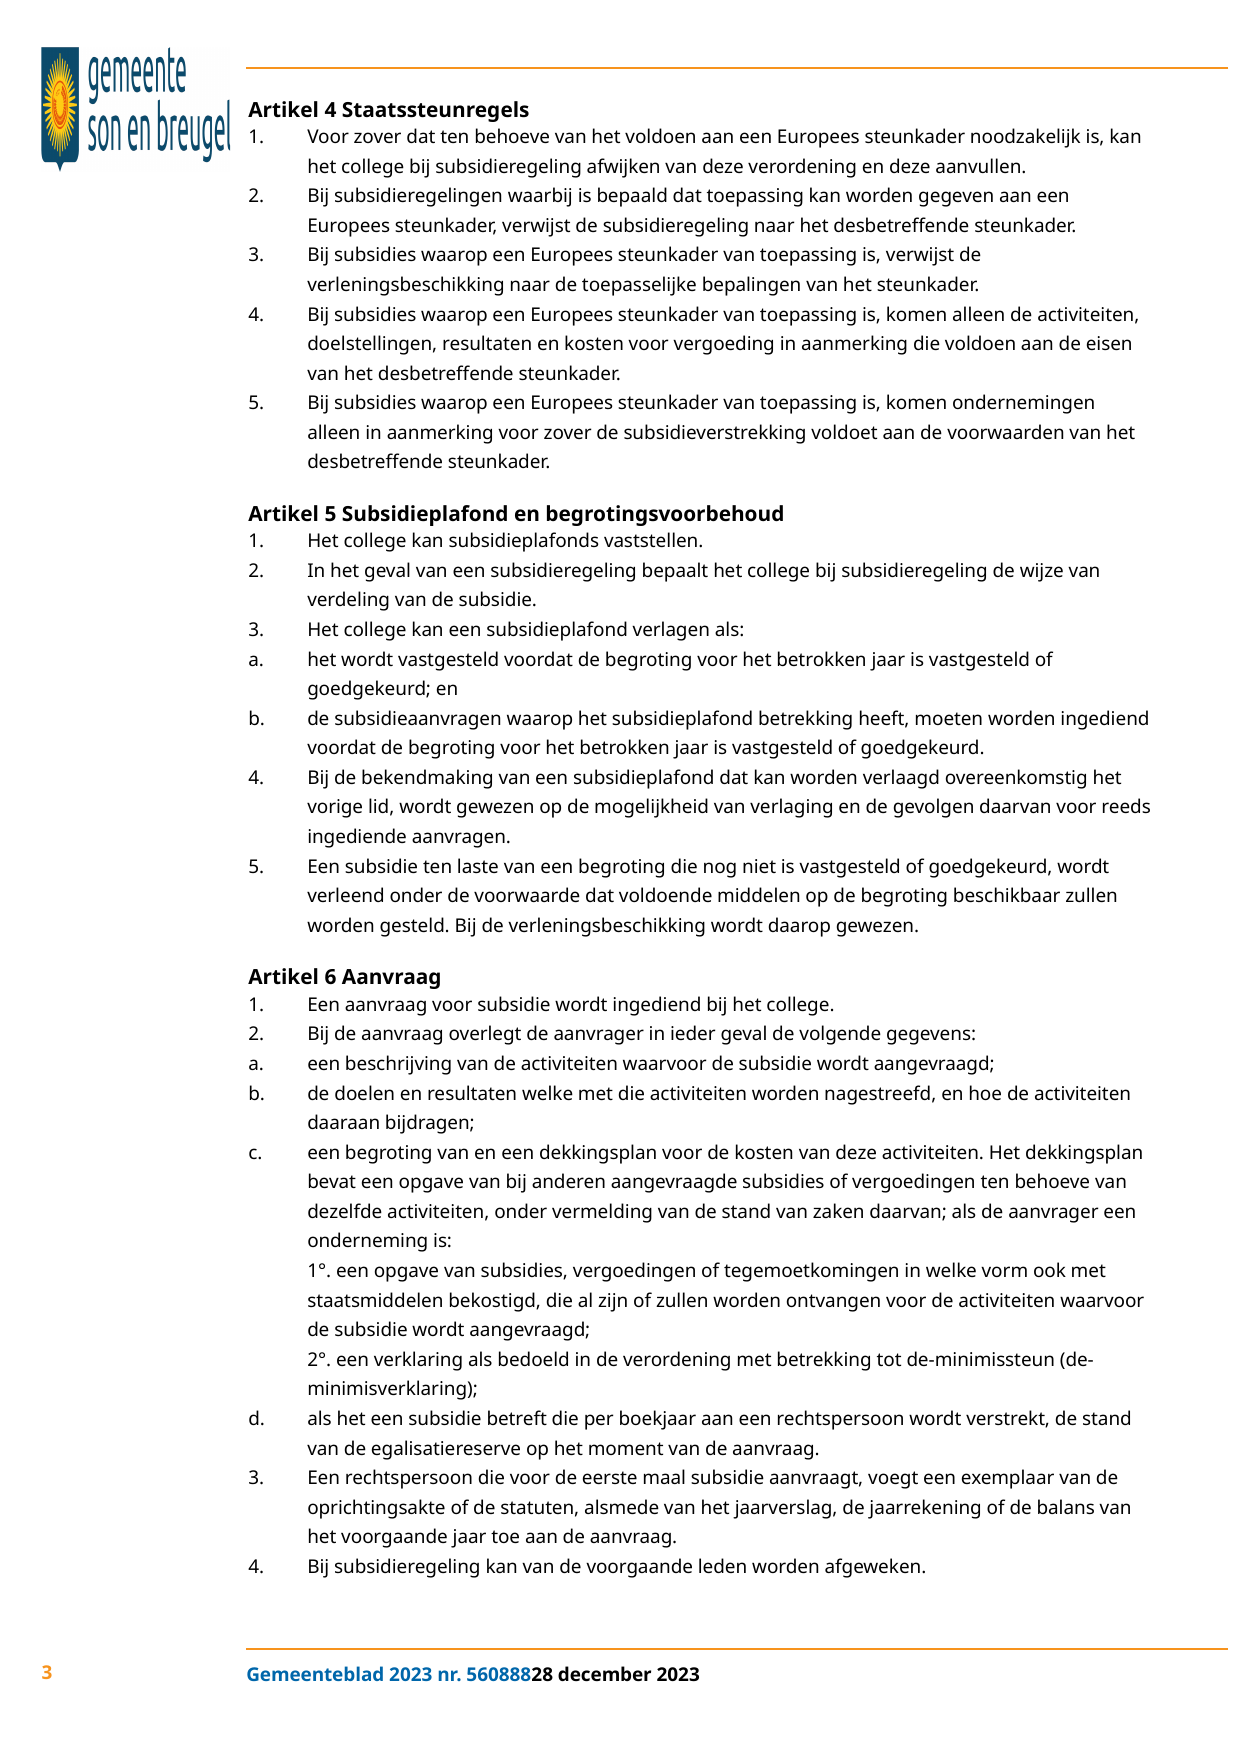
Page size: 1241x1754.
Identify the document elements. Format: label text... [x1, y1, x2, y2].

list 1°. een opgave van subsidies, vergoedingen of tegemoetkomingen in welke vorm ook met staatsmiddelen bekostigd, die al zijn of zullen worden ontvangen voor de activiteiten waarvoor de subsidie wordt aangevraagd; [248, 1257, 1152, 1342]
list Bij de bekendmaking van een subsidieplafond dat kan worden verlaagd overeenkomstig het vorige lid, wordt gewezen op de mogelijkheid van verlaging en de gevolgen daarvan voor reeds ingediende aanvragen. [248, 764, 1152, 849]
list als het een subsidie betreft die per boekjaar aan een rechtspersoon wordt verstrekt, de stand van de egalisatiereserve op het moment van de aanvraag. [248, 1405, 1152, 1460]
list de doelen en resultaten welke met die activiteiten worden nagestreefd, en hoe de activiteiten daaraan bijdragen; [248, 1080, 1152, 1135]
list Bij subsidieregeling kan van de voorgaande leden worden afgeweken. [248, 1553, 1152, 1579]
list Bij subsidies waarop een Europees steunkader van toepassing is, verwijst de verleningsbeschikking naar de toepasselijke bepalingen van het steunkader. [248, 242, 1152, 297]
list een beschrijving van de activiteiten waarvoor de subsidie wordt aangevraagd; [248, 1050, 1152, 1076]
list Het college kan subsidieplafonds vaststellen. [248, 527, 1152, 553]
text Artikel 5 Subsidieplafond en begrotingsvoorbehoud [248, 499, 1152, 527]
list Bij subsidies waarop een Europees steunkader van toepassing is, komen alleen de activiteiten, doelstellingen, resultaten en kosten voor vergoeding in aanmerking die voldoen aan de eisen van het desbetreffende steunkader. [248, 301, 1152, 386]
list het wordt vastgesteld voordat de begroting voor het betrokken jaar is vastgesteld of goedgekeurd; en [248, 646, 1152, 701]
list Een rechtspersoon die voor de eerste maal subsidie aanvraagt, voegt een exemplaar van de oprichtingsakte of de statuten, alsmede van het jaarverslag, de jaarrekening of de balans van het voorgaande jaar toe aan de aanvraag. [248, 1464, 1152, 1549]
list Het college kan een subsidieplafond verlagen als: [248, 616, 1152, 642]
list de subsidieaanvragen waarop het subsidieplafond betrekking heeft, moeten worden ingediend voordat de begroting voor het betrokken jaar is vastgesteld of goedgekeurd. [248, 705, 1152, 760]
list Bij de aanvraag overlegt de aanvrager in ieder geval de volgende gegevens: [248, 1021, 1152, 1046]
list In het geval van een subsidieregeling bepaalt het college bij subsidieregeling de wijze van verdeling van de subsidie. [248, 557, 1152, 612]
list Een subsidie ten laste van een begroting die nog niet is vastgesteld of goedgekeurd, wordt verleend onder de voorwaarde dat voldoende middelen op de begroting beschikbaar zullen worden gesteld. Bij de verleningsbeschikking wordt daarop gewezen. [248, 853, 1152, 938]
text Artikel 4 Staatssteunregels [248, 95, 1152, 123]
list 2°. een verklaring als bedoeld in de verordening met betrekking tot de-minimissteun (de-minimisverklaring); [248, 1346, 1152, 1401]
list Bij subsidieregelingen waarbij is bepaald dat toepassing kan worden gegeven aan een Europees steunkader, verwijst de subsidieregeling naar het desbetreffende steunkader. [248, 182, 1152, 238]
list een begroting van en een dekkingsplan voor de kosten van deze activiteiten. Het dekkingsplan bevat een opgave van bij anderen aangevraagde subsidies of vergoedingen ten behoeve van dezelfde activiteiten, onder vermelding van de stand van zaken daarvan; als de aanvrager een onderneming is: [248, 1139, 1152, 1253]
picture [41, 47, 231, 172]
list Bij subsidies waarop een Europees steunkader van toepassing is, komen ondernemingen alleen in aanmerking voor zover de subsidieverstrekking voldoet aan de voorwaarden van het desbetreffende steunkader. [248, 389, 1152, 474]
text Artikel 6 Aanvraag [248, 962, 1152, 991]
list Een aanvraag voor subsidie wordt ingediend bij het college. [248, 991, 1152, 1017]
list Voor zover dat ten behoeve van het voldoen aan een Europees steunkader noodzakelijk is, kan het college bij subsidieregeling afwijken van deze verordening en deze aanvullen. [248, 123, 1152, 178]
